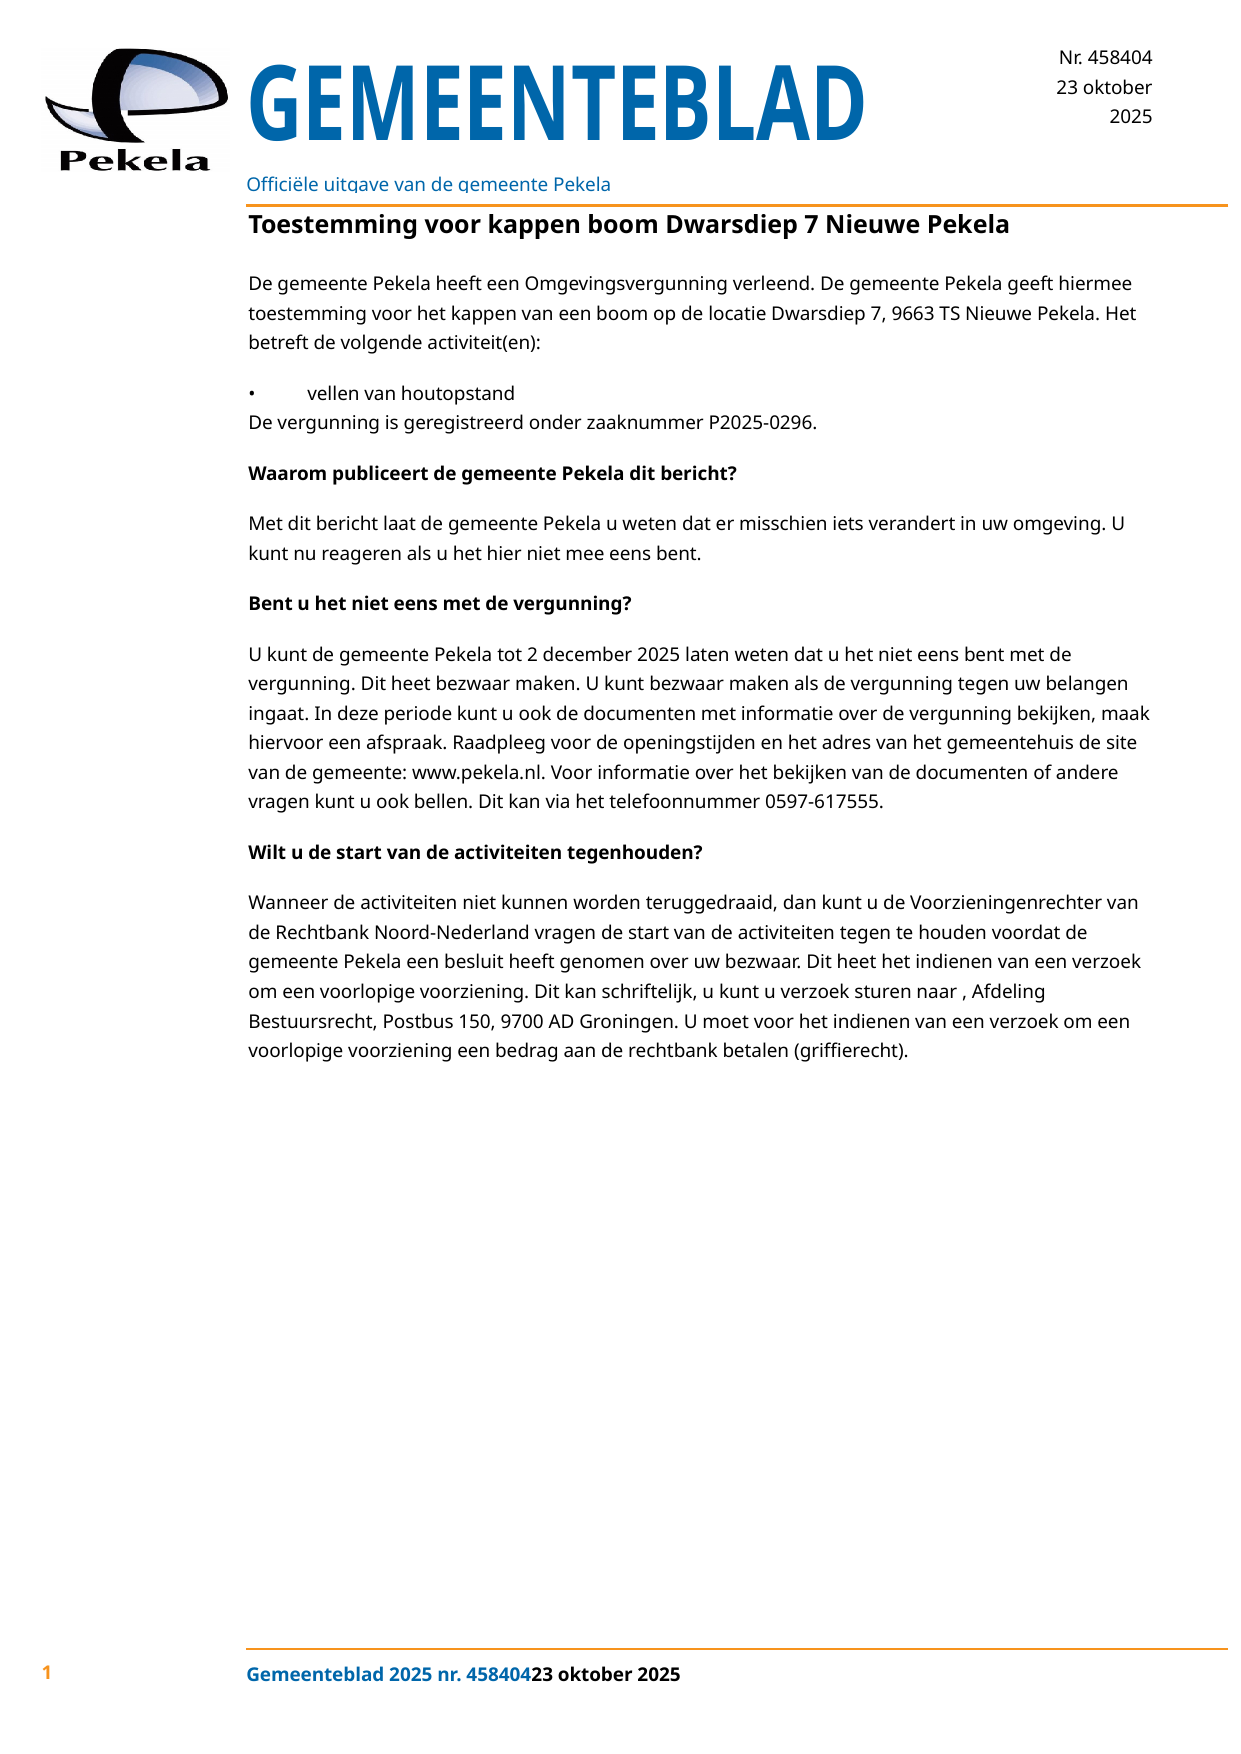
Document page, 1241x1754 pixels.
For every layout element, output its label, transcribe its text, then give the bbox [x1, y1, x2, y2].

text De gemeente Pekela heeft een Omgevingsvergunning verleend. De gemeente Pekela geeft hiermee toestemming voor het kappen van een boom op de locatie Dwarsdiep 7, 9663 TS Nieuwe Pekela. Het betreft de volgende activiteit(en): [248, 270, 1152, 355]
text Met dit bericht laat de gemeente Pekela u weten dat er misschien iets verandert in uw omgeving. U kunt nu reageren als u het hier niet mee eens bent. [248, 510, 1152, 566]
text U kunt de gemeente Pekela tot 2 december 2025 laten weten dat u het niet eens bent met de vergunning. Dit heet bezwaar maken. U kunt bezwaar maken als de vergunning tegen uw belangen ingaat. In deze periode kunt u ook de documenten met informatie over de vergunning bekijken, maak hiervoor een afspraak. Raadpleeg voor de openingstijden en het adres van het gemeentehuis de site van de gemeente: www.pekela.nl. Voor informatie over het bekijken van de documenten of andere vragen kunt u ook bellen. Dit kan via het telefoonnummer 0597-617555. [248, 641, 1152, 814]
text De vergunning is geregistreerd onder zaaknummer P2025-0296. [248, 409, 1152, 435]
text Wilt u de start van de activiteiten tegenhouden? [248, 839, 1152, 865]
picture [41, 47, 231, 172]
text Toestemming voor kappen boom Dwarsdiep 7 Nieuwe Pekela [248, 207, 1152, 241]
text Waarom publiceert de gemeente Pekela dit bericht? [248, 460, 1152, 486]
text Bent u het niet eens met de vergunning? [248, 590, 1152, 616]
text Wanneer de activiteiten niet kunnen worden teruggedraaid, dan kunt u de Voorzieningenrechter van de Rechtbank Noord-Nederland vragen de start van de activiteiten tegen te houden voordat de gemeente Pekela een besluit heeft genomen over uw bezwaar. Dit heet het indienen van een verzoek om een voorlopige voorziening. Dit kan schriftelijk, u kunt u verzoek sturen naar , Afdeling Bestuursrecht, Postbus 150, 9700 AD Groningen. U moet voor het indienen van een verzoek om een voorlopige voorziening een bedrag aan de rechtbank betalen (griffierecht). [248, 889, 1152, 1063]
list vellen van houtopstand [248, 380, 1152, 406]
